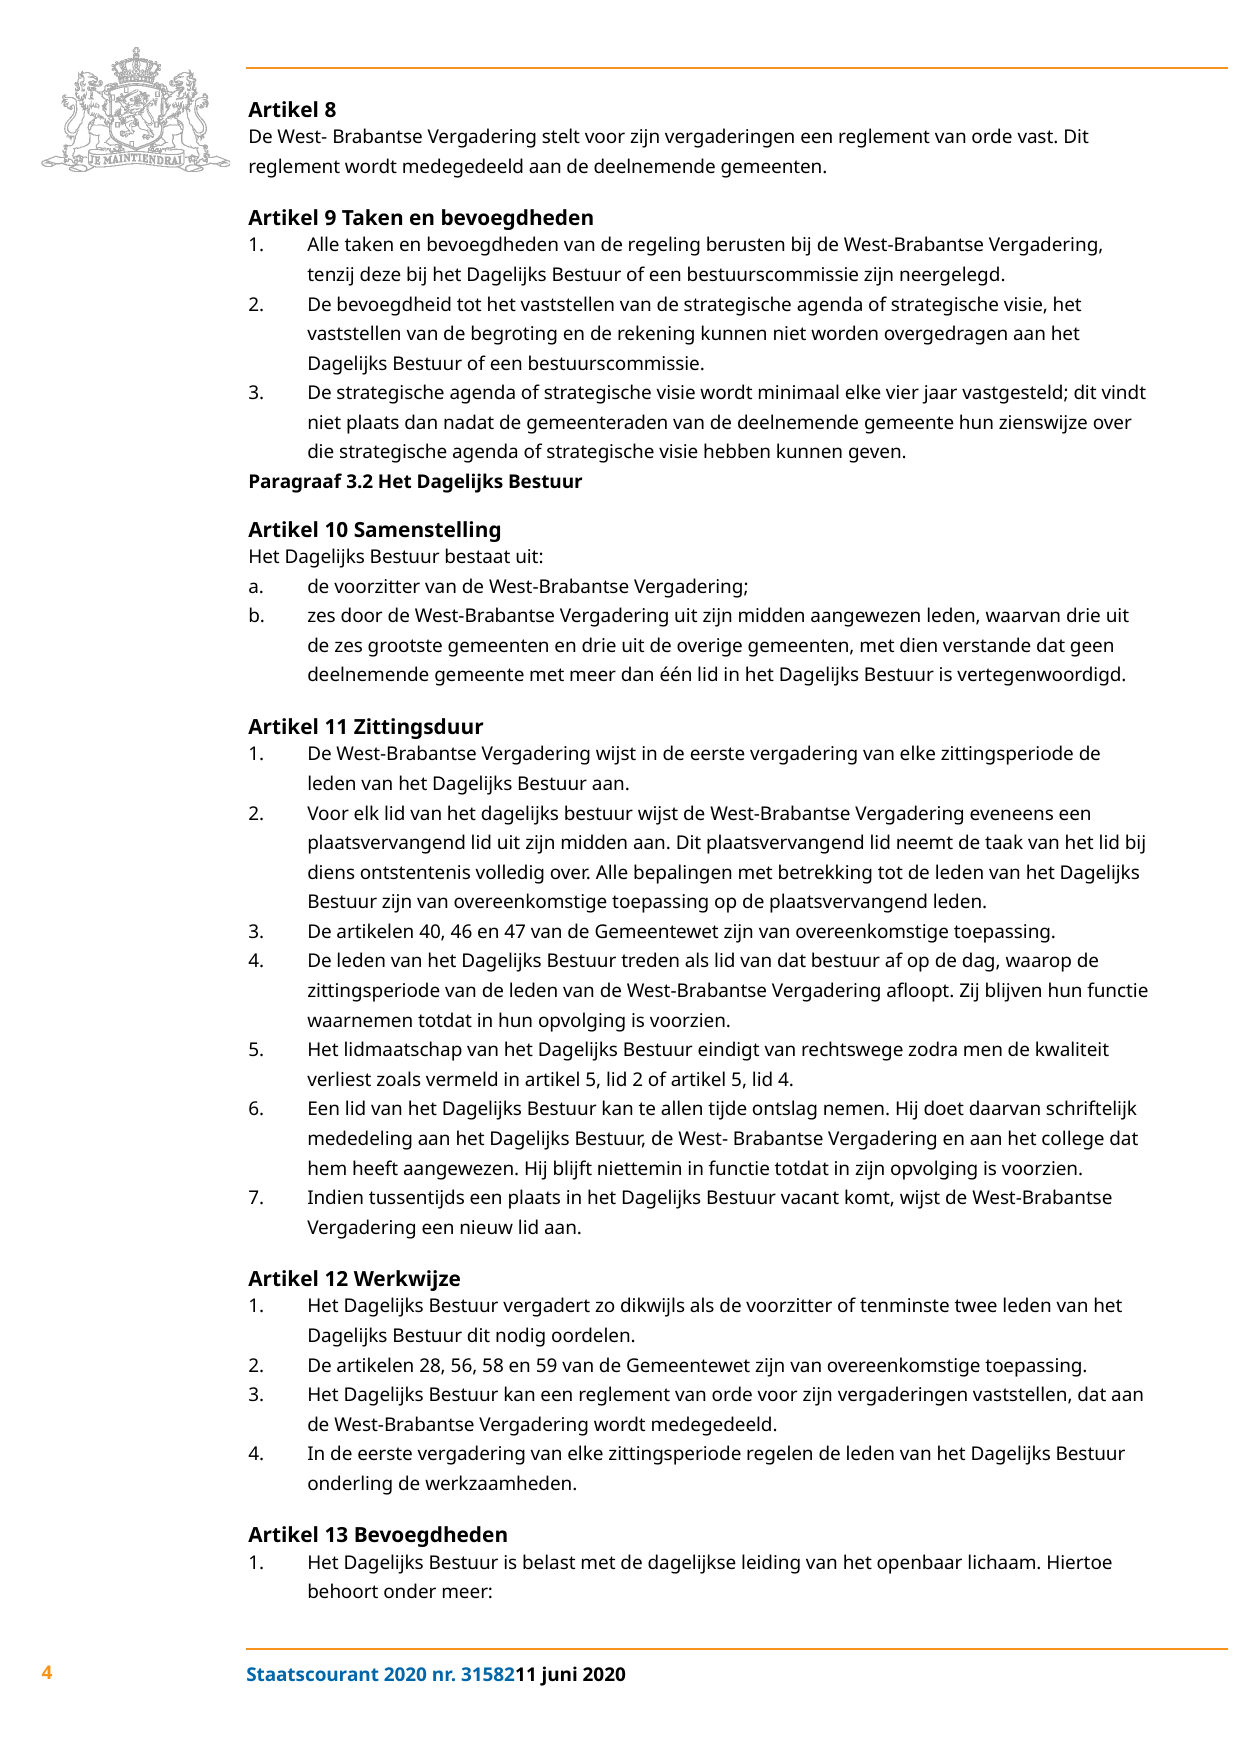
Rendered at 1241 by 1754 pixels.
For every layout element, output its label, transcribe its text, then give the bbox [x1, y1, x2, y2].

list Een lid van het Dagelijks Bestuur kan te allen tijde ontslag nemen. Hij doet daarvan schriftelijk mededeling aan het Dagelijks Bestuur, de West- Brabantse Vergadering en aan het college dat hem heeft aangewezen. Hij blijft niettemin in functie totdat in zijn opvolging is voorzien. [248, 1096, 1152, 1180]
text Paragraaf 3.2 Het Dagelijks Bestuur [248, 468, 1152, 494]
list de voorzitter van de West-Brabantse Vergadering; [248, 573, 1152, 599]
list Het Dagelijks Bestuur vergadert zo dikwijls als de voorzitter of tenminste twee leden van het Dagelijks Bestuur dit nodig oordelen. [248, 1293, 1152, 1348]
text Artikel 8 [248, 95, 1152, 123]
list De strategische agenda of strategische visie wordt minimaal elke vier jaar vastgesteld; dit vindt niet plaats dan nadat de gemeenteraden van de deelnemende gemeente hun zienswijze over die strategische agenda of strategische visie hebben kunnen geven. [248, 379, 1152, 464]
list zes door de West-Brabantse Vergadering uit zijn midden aangewezen leden, waarvan drie uit de zes grootste gemeenten en drie uit de overige gemeenten, met dien verstande dat geen deelnemende gemeente met meer dan één lid in het Dagelijks Bestuur is vertegenwoordigd. [248, 602, 1152, 687]
text Artikel 10 Samenstelling [248, 515, 1152, 543]
list Het Dagelijks Bestuur kan een reglement van orde voor zijn vergaderingen vaststellen, dat aan de West-Brabantse Vergadering wordt medegedeeld. [248, 1381, 1152, 1437]
list Alle taken en bevoegdheden van de regeling berusten bij de West-Brabantse Vergadering, tenzij deze bij het Dagelijks Bestuur of een bestuurscommissie zijn neergelegd. [248, 232, 1152, 287]
list Indien tussentijds een plaats in het Dagelijks Bestuur vacant komt, wijst de West-Brabantse Vergadering een nieuw lid aan. [248, 1184, 1152, 1239]
picture [41, 47, 231, 172]
list De West-Brabantse Vergadering wijst in de eerste vergadering van elke zittingsperiode de leden van het Dagelijks Bestuur aan. [248, 741, 1152, 796]
text Artikel 12 Werkwijze [248, 1264, 1152, 1293]
list Het lidmaatschap van het Dagelijks Bestuur eindigt van rechtswege zodra men de kwaliteit verliest zoals vermeld in artikel 5, lid 2 of artikel 5, lid 4. [248, 1036, 1152, 1092]
list Het Dagelijks Bestuur is belast met de dagelijkse leiding van het openbaar lichaam. Hiertoe behoort onder meer: [248, 1549, 1152, 1604]
list De bevoegdheid tot het vaststellen van de strategische agenda of strategische visie, het vaststellen van de begroting en de rekening kunnen niet worden overgedragen aan het Dagelijks Bestuur of een bestuurscommissie. [248, 291, 1152, 376]
list De artikelen 28, 56, 58 en 59 van de Gemeentewet zijn van overeenkomstige toepassing. [248, 1352, 1152, 1378]
list In de eerste vergadering van elke zittingsperiode regelen de leden van het Dagelijks Bestuur onderling de werkzaamheden. [248, 1441, 1152, 1496]
text Het Dagelijks Bestuur bestaat uit: [248, 543, 1152, 569]
text Artikel 11 Zittingsduur [248, 712, 1152, 741]
text Artikel 13 Bevoegdheden [248, 1521, 1152, 1549]
text Artikel 9 Taken en bevoegdheden [248, 203, 1152, 232]
text De West- Brabantse Vergadering stelt voor zijn vergaderingen een reglement van orde vast. Dit reglement wordt medegedeeld aan de deelnemende gemeenten. [248, 123, 1152, 178]
list De artikelen 40, 46 en 47 van de Gemeentewet zijn van overeenkomstige toepassing. [248, 918, 1152, 944]
list Voor elk lid van het dagelijks bestuur wijst de West-Brabantse Vergadering eveneens een plaatsvervangend lid uit zijn midden aan. Dit plaatsvervangend lid neemt de taak van het lid bij diens ontstentenis volledig over. Alle bepalingen met betrekking tot de leden van het Dagelijks Bestuur zijn van overeenkomstige toepassing op de plaatsvervangend leden. [248, 800, 1152, 914]
list De leden van het Dagelijks Bestuur treden als lid van dat bestuur af op de dag, waarop de zittingsperiode van de leden van de West-Brabantse Vergadering afloopt. Zij blijven hun functie waarnemen totdat in hun opvolging is voorzien. [248, 948, 1152, 1032]
